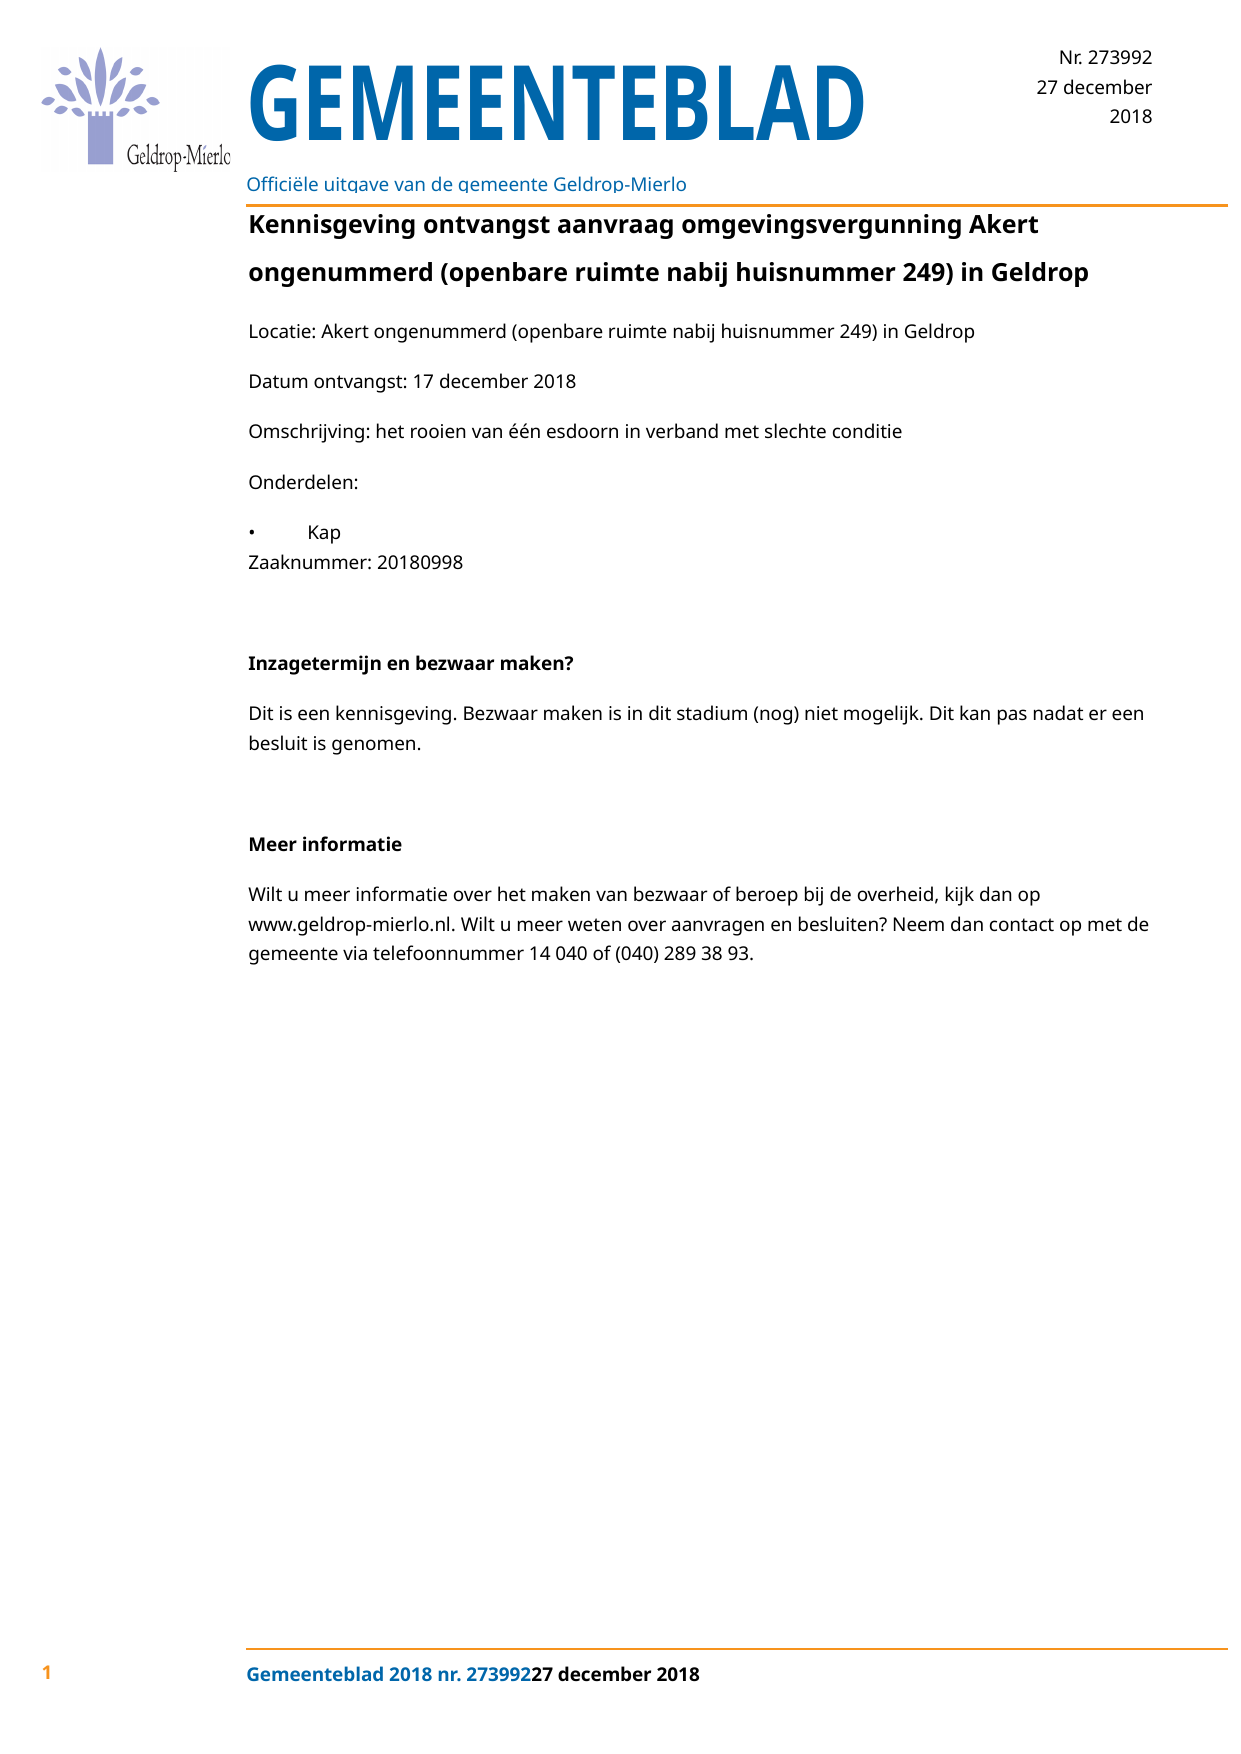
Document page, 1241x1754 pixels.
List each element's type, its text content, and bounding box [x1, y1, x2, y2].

text Omschrijving: het rooien van één esdoorn in verband met slechte conditie [248, 419, 1152, 444]
text Meer informatie [248, 831, 1152, 857]
list Kap [248, 519, 1152, 545]
text Dit is een kennisgeving. Bezwaar maken is in dit stadium (nog) niet mogelijk. Dit kan pas nadat er een besluit is genomen. [248, 700, 1152, 756]
text Wilt u meer informatie over het maken van bezwaar of beroep bij de overheid, kijk dan op www.geldrop-mierlo.nl. Wilt u meer weten over aanvragen en besluiten? Neem dan contact op met de gemeente via telefoonnummer 14 040 of (040) 289 38 93. [248, 881, 1152, 966]
text Locatie: Akert ongenummerd (openbare ruimte nabij huisnummer 249) in Geldrop [248, 318, 1152, 344]
text Kennisgeving ontvangst aanvraag omgevingsvergunning Akert ongenummerd (openbare ruimte nabij huisnummer 249) in Geldrop [248, 207, 1152, 288]
text Datum ontvangst: 17 december 2018 [248, 368, 1152, 394]
picture [41, 47, 231, 172]
text Zaaknummer: 20180998 [248, 549, 1152, 575]
text Onderdelen: [248, 469, 1152, 495]
text Inzagetermijn en bezwaar maken? [248, 650, 1152, 676]
